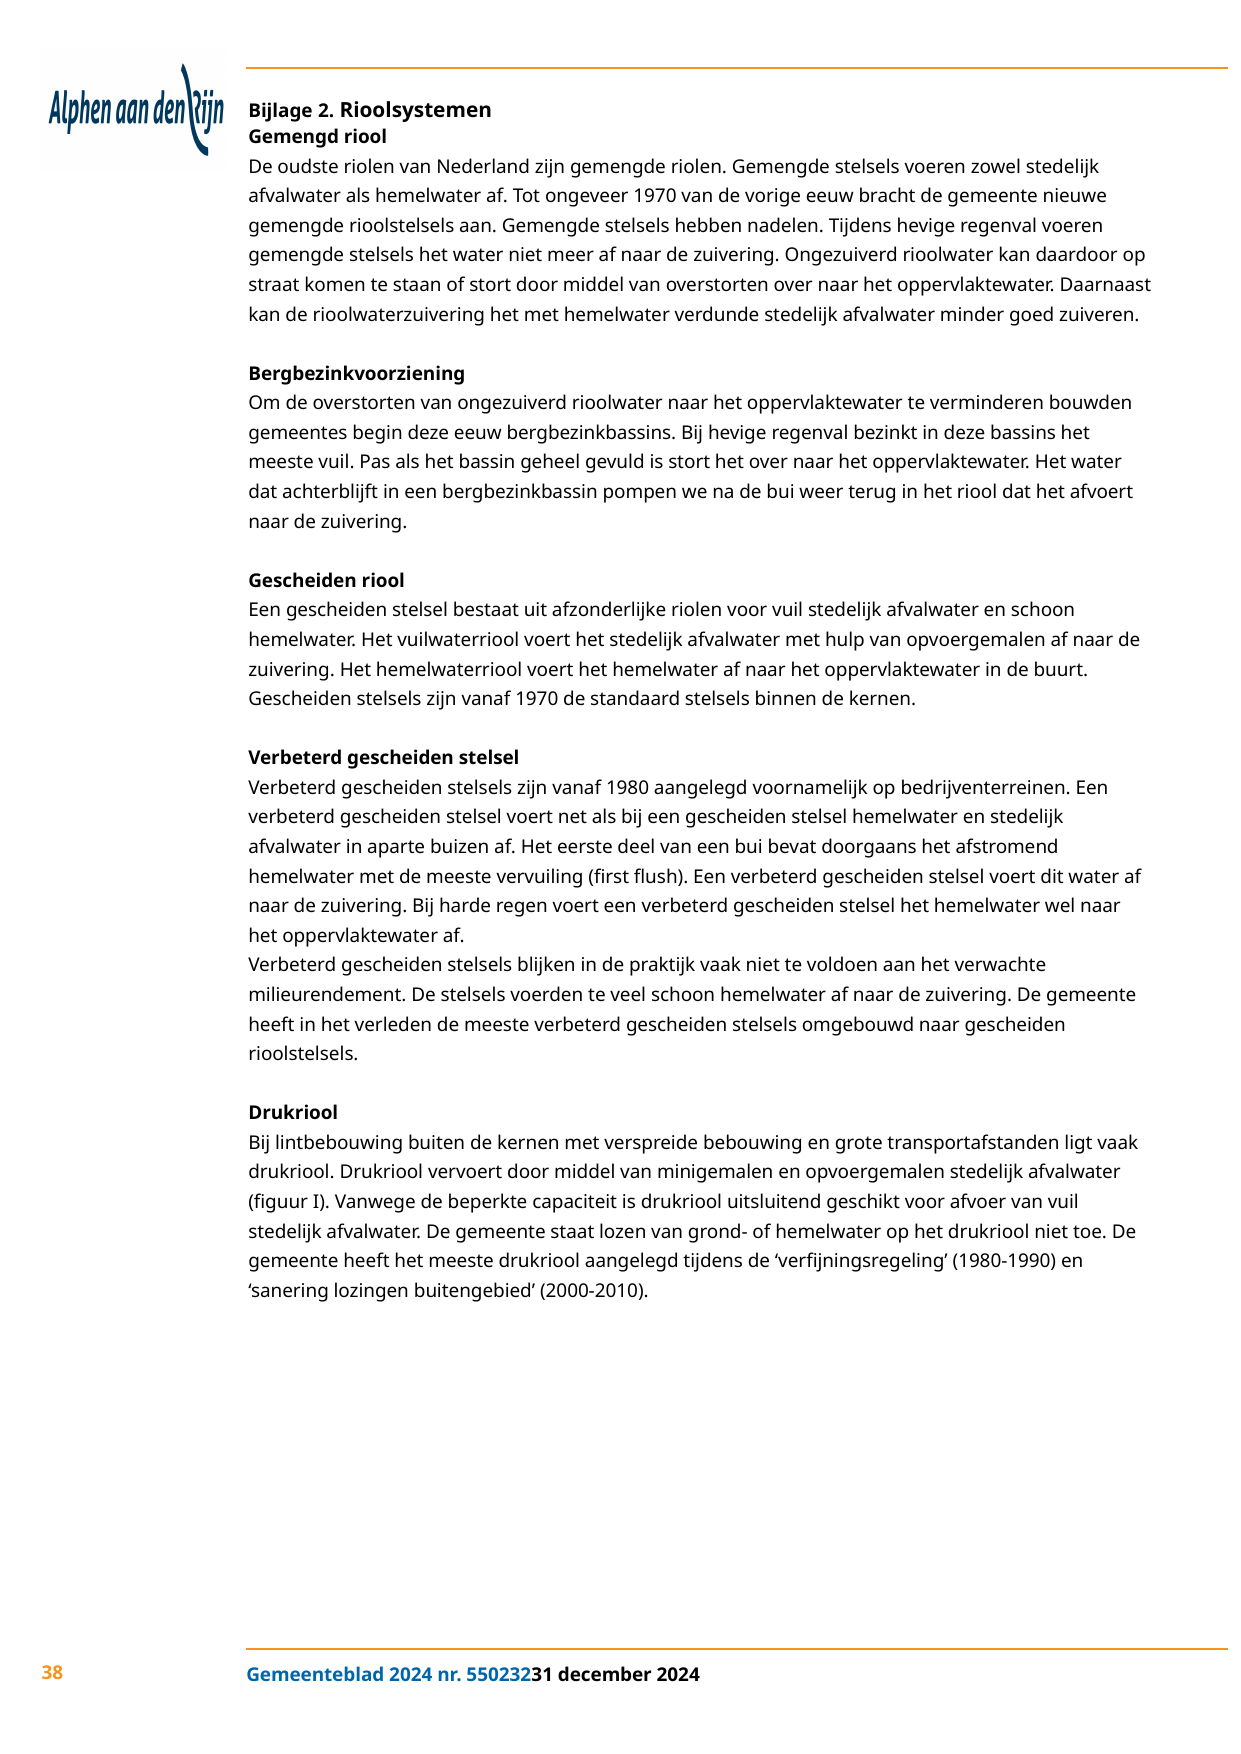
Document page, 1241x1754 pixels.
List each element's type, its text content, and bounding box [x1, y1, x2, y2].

text Bergbezinkvoorziening [248, 360, 1152, 386]
text Drukriool [248, 1099, 1152, 1125]
text Gemengd riool [248, 123, 1152, 149]
text Verbeterd gescheiden stelsel [248, 744, 1152, 770]
text Gescheiden riool [248, 567, 1152, 593]
text Een gescheiden stelsel bestaat uit afzonderlijke riolen voor vuil stedelijk afvalwater en schoon hemelwater. Het vuilwaterriool voert het stedelijk afvalwater met hulp van opvoergemalen af naar de zuivering. Het hemelwaterriool voert het hemelwater af naar het oppervlaktewater in de buurt. Gescheiden stelsels zijn vanaf 1970 de standaard stelsels binnen de kernen. [248, 597, 1152, 711]
text Bij lintbebouwing buiten de kernen met verspreide bebouwing en grote transportafstanden ligt vaak drukriool. Drukriool vervoert door middel van minigemalen en opvoergemalen stedelijk afvalwater (figuur I). Vanwege de beperkte capaciteit is drukriool uitsluitend geschikt voor afvoer van vuil stedelijk afvalwater. De gemeente staat lozen van grond- of hemelwater op het drukriool niet toe. De gemeente heeft het meeste drukriool aangelegd tijdens de ‘verfijningsregeling’ (1980-1990) en ‘sanering lozingen buitengebied’ (2000-2010). [248, 1129, 1152, 1303]
text Bijlage 2. Rioolsystemen [248, 95, 1152, 123]
text Verbeterd gescheiden stelsels zijn vanaf 1980 aangelegd voornamelijk op bedrijventerreinen. Een verbeterd gescheiden stelsel voert net als bij een gescheiden stelsel hemelwater en stedelijk afvalwater in aparte buizen af. Het eerste deel van een bui bevat doorgaans het afstromend hemelwater met de meeste vervuiling (first flush). Een verbeterd gescheiden stelsel voert dit water af naar de zuivering. Bij harde regen voert een verbeterd gescheiden stelsel het hemelwater wel naar het oppervlaktewater af. [248, 774, 1152, 948]
text Verbeterd gescheiden stelsels blijken in de praktijk vaak niet te voldoen aan het verwachte milieurendement. De stelsels voerden te veel schoon hemelwater af naar de zuivering. De gemeente heeft in het verleden de meeste verbeterd gescheiden stelsels omgebouwd naar gescheiden rioolstelsels. [248, 952, 1152, 1066]
picture [41, 47, 231, 172]
text De oudste riolen van Nederland zijn gemengde riolen. Gemengde stelsels voeren zowel stedelijk afvalwater als hemelwater af. Tot ongeveer 1970 van de vorige eeuw bracht de gemeente nieuwe gemengde rioolstelsels aan. Gemengde stelsels hebben nadelen. Tijdens hevige regenval voeren gemengde stelsels het water niet meer af naar de zuivering. Ongezuiverd rioolwater kan daardoor op straat komen te staan of stort door middel van overstorten over naar het oppervlaktewater. Daarnaast kan de rioolwaterzuivering het met hemelwater verdunde stedelijk afvalwater minder goed zuiveren. [248, 153, 1152, 327]
text Om de overstorten van ongezuiverd rioolwater naar het oppervlaktewater te verminderen bouwden gemeentes begin deze eeuw bergbezinkbassins. Bij hevige regenval bezinkt in deze bassins het meeste vuil. Pas als het bassin geheel gevuld is stort het over naar het oppervlaktewater. Het water dat achterblijft in een bergbezinkbassin pompen we na de bui weer terug in het riool dat het afvoert naar de zuivering. [248, 389, 1152, 534]
